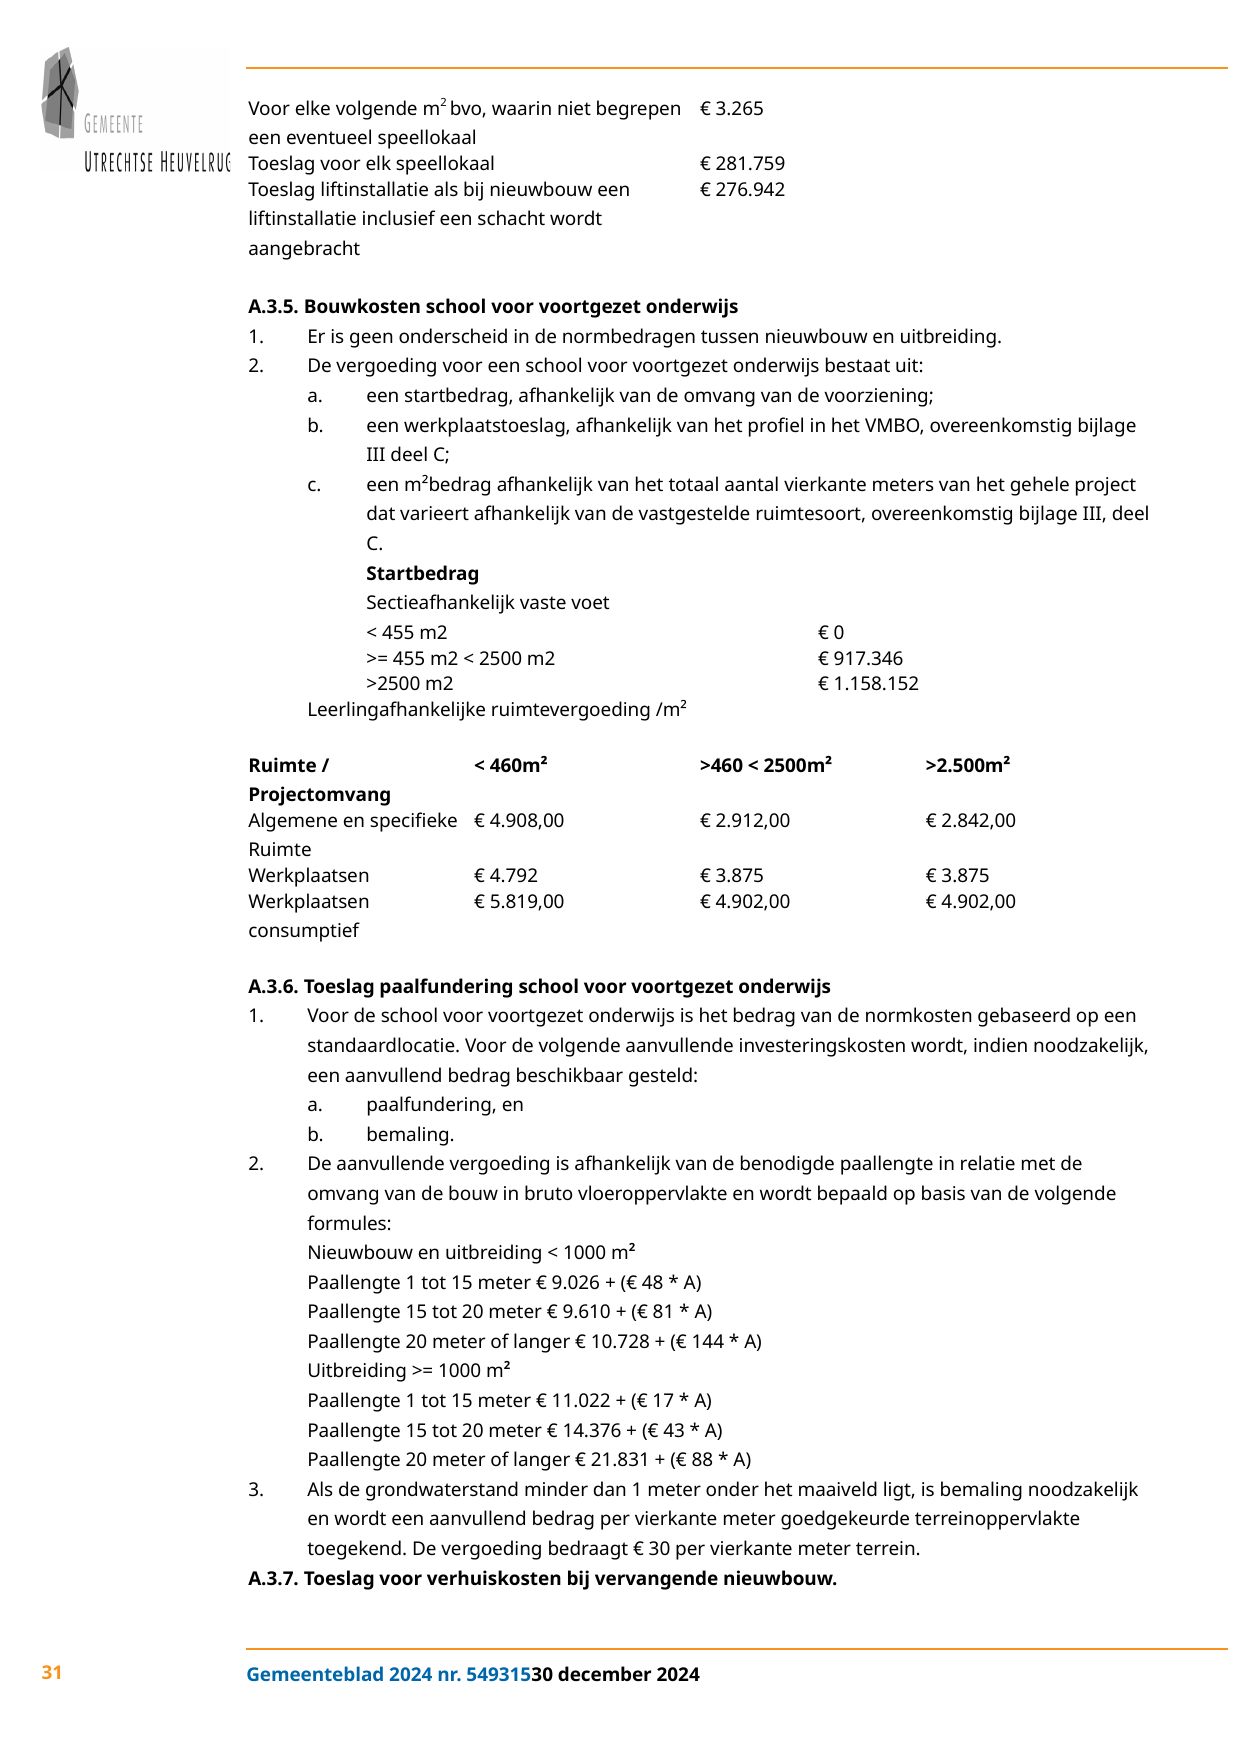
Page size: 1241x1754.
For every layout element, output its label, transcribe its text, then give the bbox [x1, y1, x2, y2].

table_header >460 < 2500m² [700, 752, 926, 807]
table_cell >= 455 m2 < 2500 m2 [366, 645, 818, 671]
list Leerlingafhankelijke ruimtevergoeding /m² [248, 696, 1152, 722]
text A.3.7. Toeslag voor verhuiskosten bij vervangende nieuwbouw. [248, 1565, 1152, 1591]
text A.3.5. Bouwkosten school voor voortgezet onderwijs [248, 293, 1152, 319]
table_cell € 5.819,00 [474, 888, 700, 943]
table_cell € 276.942 [700, 176, 1152, 261]
table_cell € 1.158.152 [818, 671, 1240, 696]
list Paallengte 20 meter of langer € 10.728 + (€ 144 * A) [248, 1328, 1152, 1354]
list Als de grondwaterstand minder dan 1 meter onder het maaiveld ligt, is bemaling noodzakelijk en wordt een aanvullend bedrag per vierkante meter goedgekeurde terreinoppervlakte toegekend. De vergoeding bedraagt € 30 per vierkante meter terrein. [248, 1476, 1152, 1561]
table_header Ruimte / Projectomvang [248, 752, 474, 807]
table_cell € 917.346 [818, 645, 1240, 671]
list Paallengte 1 tot 15 meter € 9.026 + (€ 48 * A) [248, 1269, 1152, 1295]
list Startbedrag [307, 560, 1152, 586]
list een werkplaatstoeslag, afhankelijk van het profiel in het VMBO, overeenkomstig bijlage III deel C; [307, 412, 1152, 467]
table_cell € 4.908,00 [474, 807, 700, 862]
list Sectieafhankelijk vaste voet [307, 589, 1152, 615]
table_cell € 3.875 [926, 863, 1152, 888]
picture [41, 47, 231, 172]
list De vergoeding voor een school voor voortgezet onderwijs bestaat uit: [248, 353, 1152, 378]
table_cell Werkplaatsen consumptief [248, 888, 474, 943]
table_cell >2500 m2 [366, 671, 818, 696]
list Nieuwbouw en uitbreiding < 1000 m2 [248, 1239, 1152, 1265]
table_cell € 3.875 [700, 863, 926, 888]
text A.3.6. Toeslag paalfundering school voor voortgezet onderwijs [248, 973, 1152, 999]
list bemaling. [307, 1121, 1152, 1147]
table_cell Voor elke volgende m2 bvo, waarin niet begrepen een eventueel speellokaal [248, 95, 700, 150]
table_header >2.500m² [926, 752, 1152, 807]
list De aanvullende vergoeding is afhankelijk van de benodigde paallengte in relatie met de omvang van de bouw in bruto vloeroppervlakte en wordt bepaald op basis van de volgende formules: [248, 1151, 1152, 1236]
table_cell Toeslag voor elk speellokaal [248, 150, 700, 176]
table_cell € 3.265 [700, 95, 1152, 150]
table_header € 0 [818, 619, 1240, 645]
list Paallengte 1 tot 15 meter € 11.022 + (€ 17 * A) [248, 1387, 1152, 1413]
list Paallengte 20 meter of langer € 21.831 + (€ 88 * A) [248, 1446, 1152, 1472]
table_cell Algemene en specifieke Ruimte [248, 807, 474, 862]
list Paallengte 15 tot 20 meter € 14.376 + (€ 43 * A) [248, 1417, 1152, 1443]
list een startbedrag, afhankelijk van de omvang van de voorziening; [307, 382, 1152, 408]
table_cell € 4.902,00 [700, 888, 926, 943]
list Uitbreiding >= 1000 m2 [248, 1358, 1152, 1383]
table_cell € 4.902,00 [926, 888, 1152, 943]
list paalfundering, en [307, 1091, 1152, 1117]
table_cell Toeslag liftinstallatie als bij nieuwbouw een liftinstallatie inclusief een schacht wordt aangebracht [248, 176, 700, 261]
table_header < 455 m2 [366, 619, 818, 645]
table_cell € 281.759 [700, 150, 1152, 176]
table_cell € 2.842,00 [926, 807, 1152, 862]
list Voor de school voor voortgezet onderwijs is het bedrag van de normkosten gebaseerd op een standaardlocatie. Voor de volgende aanvullende investeringskosten wordt, indien noodzakelijk, een aanvullend bedrag beschikbaar gesteld: [248, 1003, 1152, 1088]
list Paallengte 15 tot 20 meter € 9.610 + (€ 81 * A) [248, 1298, 1152, 1324]
list Er is geen onderscheid in de normbedragen tussen nieuwbouw en uitbreiding. [248, 323, 1152, 349]
table_cell € 4.792 [474, 863, 700, 888]
list een m²bedrag afhankelijk van het totaal aantal vierkante meters van het gehele project dat varieert afhankelijk van de vastgestelde ruimtesoort, overeenkomstig bijlage III, deel C. [307, 471, 1152, 556]
table_cell € 2.912,00 [700, 807, 926, 862]
table_cell Werkplaatsen [248, 863, 474, 888]
table_header < 460m² [474, 752, 700, 807]
